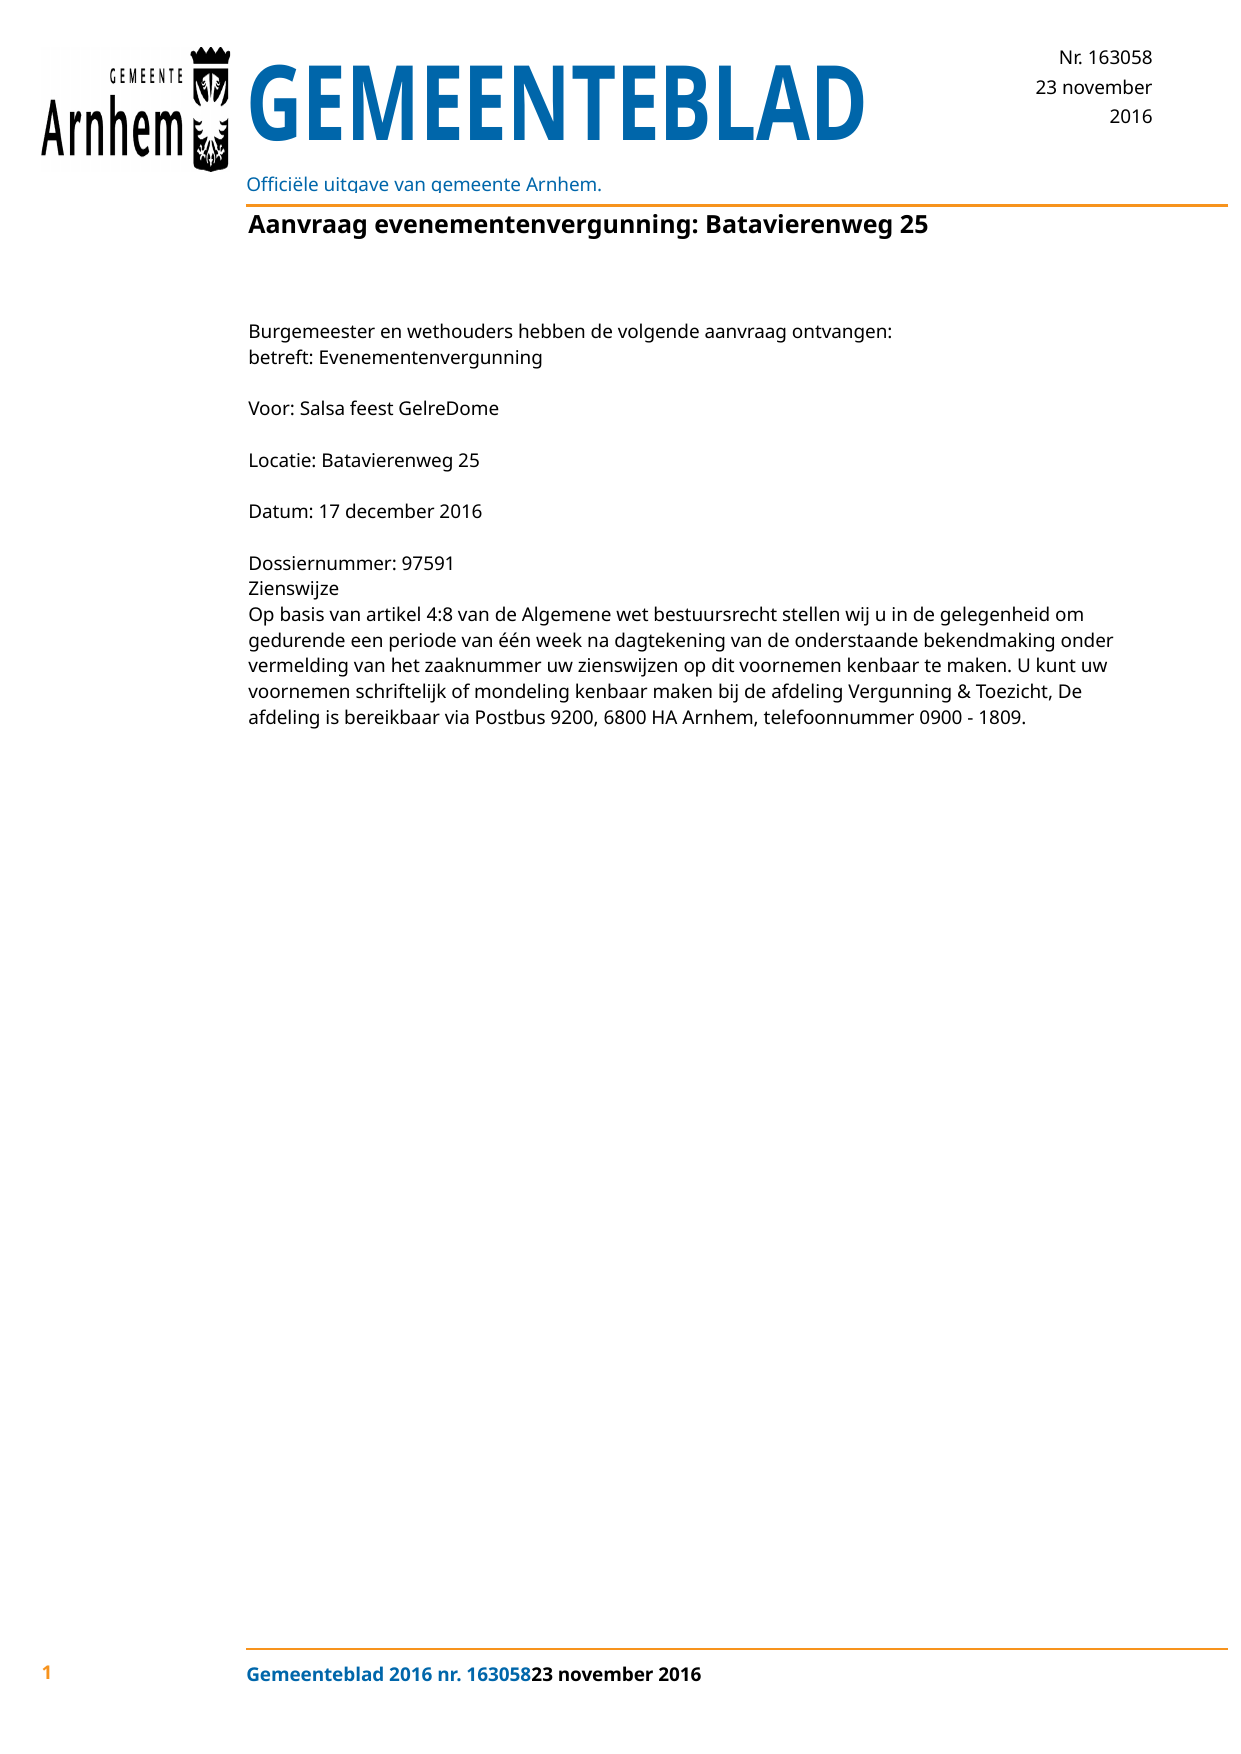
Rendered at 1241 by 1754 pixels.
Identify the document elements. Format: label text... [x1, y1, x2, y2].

text Zienswijze [248, 575, 1152, 601]
text Datum: 17 december 2016 [248, 498, 1152, 524]
text Dossiernummer: 97591 [248, 550, 1152, 575]
text betreft: Evenementenvergunning [248, 344, 1152, 369]
picture [41, 47, 231, 172]
text Locatie: Batavierenweg 25 [248, 447, 1152, 472]
text Voor: Salsa feest GelreDome [248, 395, 1152, 421]
text Op basis van artikel 4:8 van de Algemene wet bestuursrecht stellen wij u in de gelegenheid om gedurende een periode van één week na dagtekening van de onderstaande bekendmaking onder vermelding van het zaaknummer uw zienswijzen op dit voornemen kenbaar te maken. U kunt uw voornemen schriftelijk of mondeling kenbaar maken bij de afdeling Vergunning & Toezicht, De afdeling is bereikbaar via Postbus 9200, 6800 HA Arnhem, telefoonnummer 0900 - 1809. [248, 601, 1152, 730]
text Aanvraag evenementenvergunning: Batavierenweg 25 [248, 207, 1152, 241]
text Burgemeester en wethouders hebben de volgende aanvraag ontvangen: [248, 318, 1152, 344]
